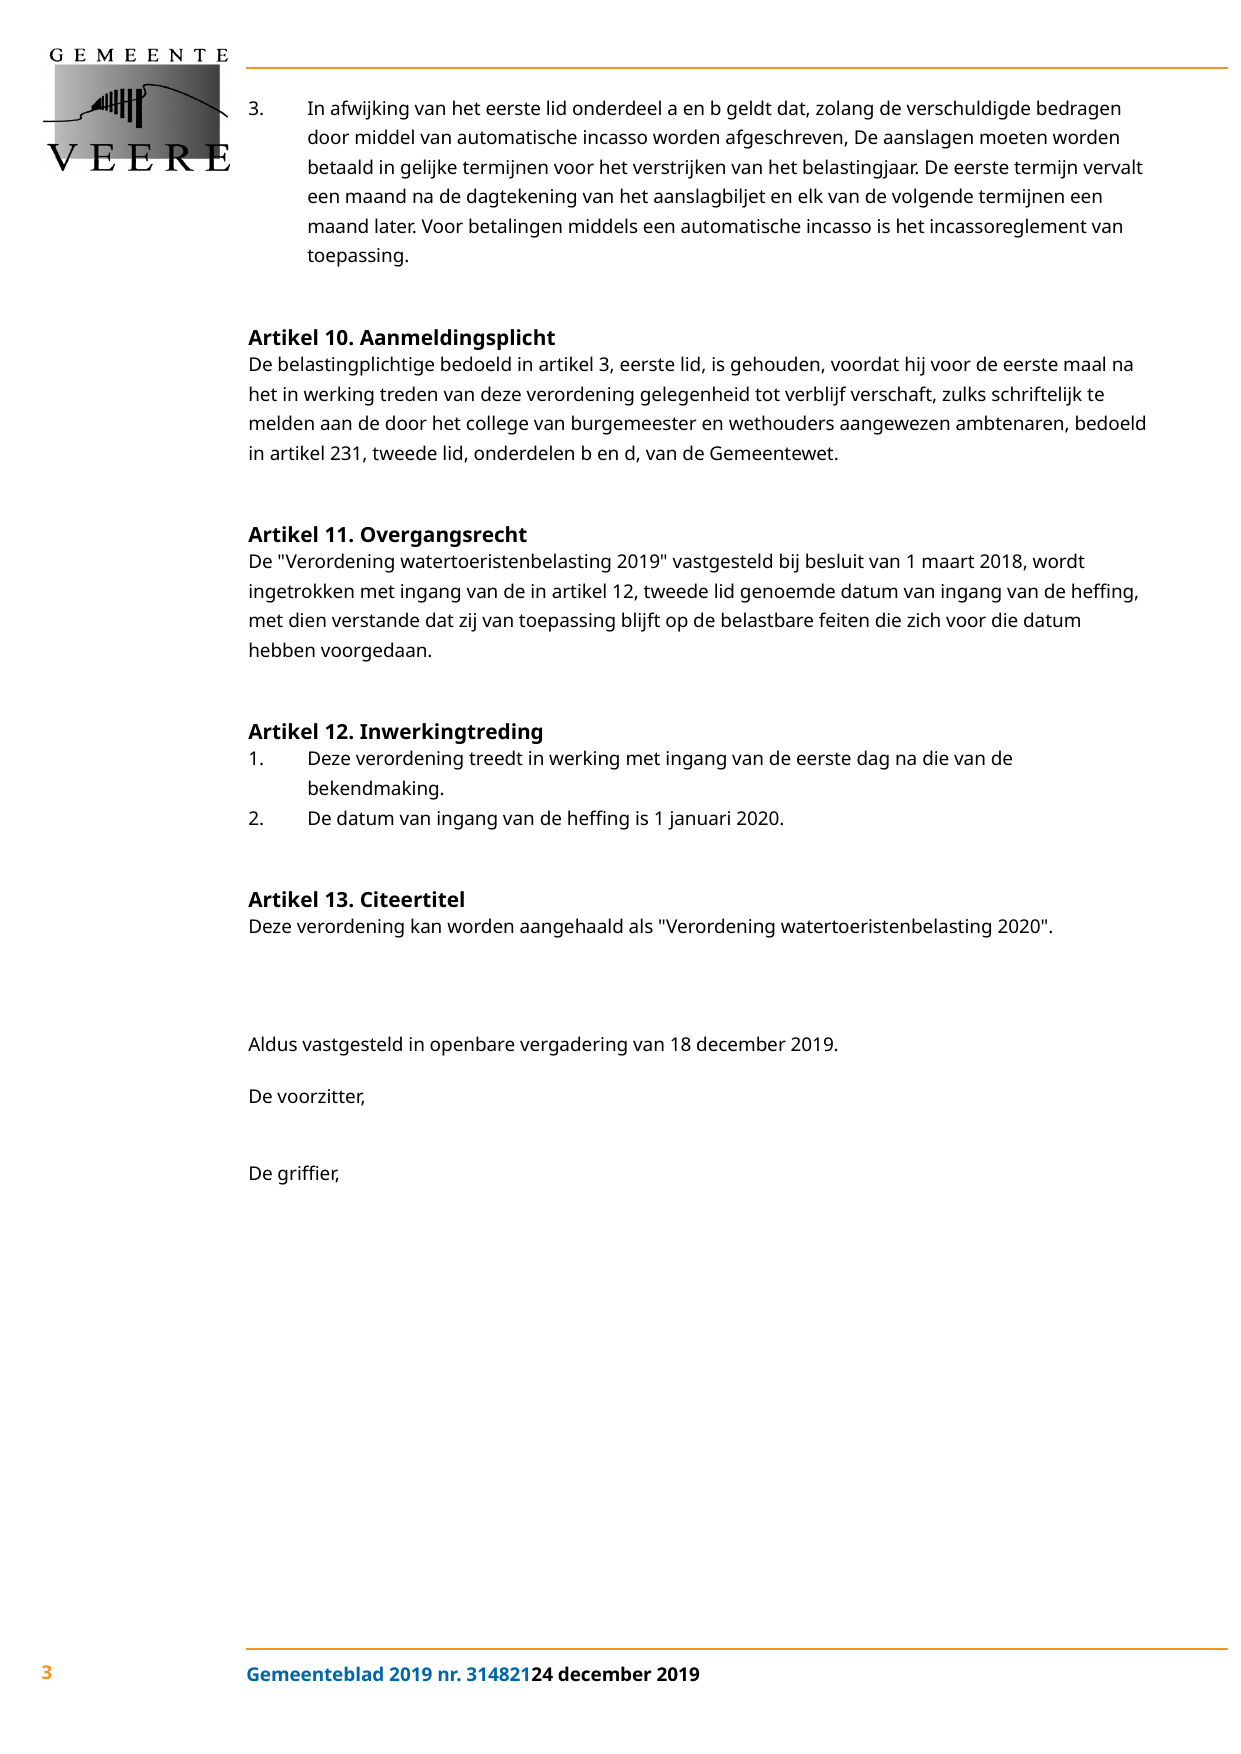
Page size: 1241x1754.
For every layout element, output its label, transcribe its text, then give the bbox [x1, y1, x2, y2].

text De griffier, [248, 1160, 1152, 1186]
list De datum van ingang van de heffing is 1 januari 2020. [248, 805, 1152, 830]
text Artikel 11. Overgangsrecht [248, 520, 1152, 548]
text Aldus vastgesteld in openbare vergadering van 18 december 2019. [248, 1031, 1152, 1057]
text De belastingplichtige bedoeld in artikel 3, eerste lid, is gehouden, voordat hij voor de eerste maal na het in werking treden van deze verordening gelegenheid tot verblijf verschaft, zulks schriftelijk te melden aan de door het college van burgemeester en wethouders aangewezen ambtenaren, bedoeld in artikel 231, tweede lid, onderdelen b en d, van de Gemeentewet. [248, 351, 1152, 466]
text De voorzitter, [248, 1083, 1152, 1109]
text Artikel 12. Inwerkingtreding [248, 717, 1152, 746]
list Deze verordening treedt in werking met ingang van de eerste dag na die van de bekendmaking. [248, 746, 1152, 801]
text Deze verordening kan worden aangehaald als "Verordening watertoeristenbelasting 2020". [248, 913, 1152, 939]
picture [41, 47, 231, 172]
list In afwijking van het eerste lid onderdeel a en b geldt dat, zolang de verschuldigde bedragen door middel van automatische incasso worden afgeschreven, De aanslagen moeten worden betaald in gelijke termijnen voor het verstrijken van het belastingjaar. De eerste termijn vervalt een maand na de dagtekening van het aanslagbiljet en elk van de volgende termijnen een maand later. Voor betalingen middels een automatische incasso is het incassoreglement van toepassing. [248, 95, 1152, 268]
text Artikel 13. Citeertitel [248, 885, 1152, 913]
text Artikel 10. Aanmeldingsplicht [248, 323, 1152, 351]
text De "Verordening watertoeristenbelasting 2019" vastgesteld bij besluit van 1 maart 2018, wordt ingetrokken met ingang van de in artikel 12, tweede lid genoemde datum van ingang van de heffing, met dien verstande dat zij van toepassing blijft op de belastbare feiten die zich voor die datum hebben voorgedaan. [248, 548, 1152, 663]
